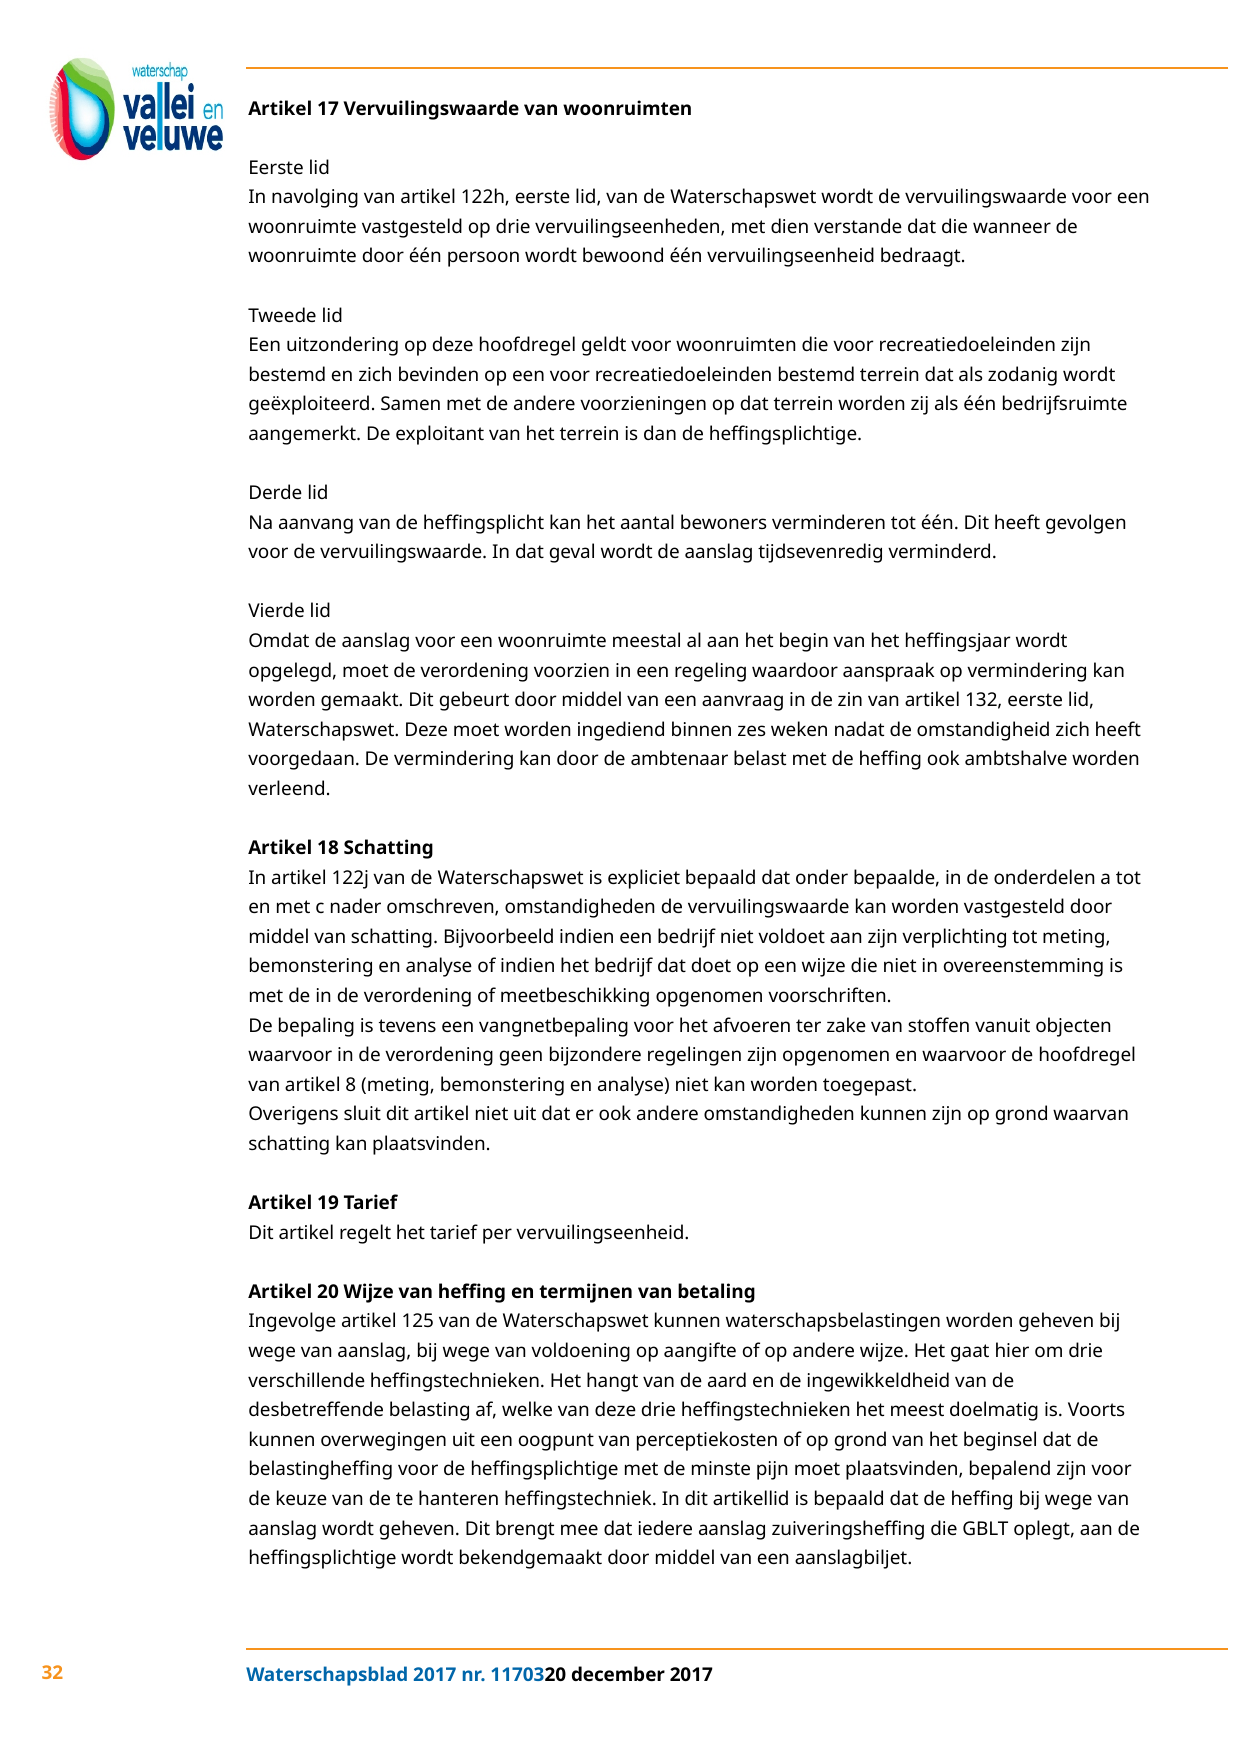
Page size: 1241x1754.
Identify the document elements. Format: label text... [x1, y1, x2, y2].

text Een uitzondering op deze hoofdregel geldt voor woonruimten die voor recreatiedoeleinden zijn bestemd en zich bevinden op een voor recreatiedoeleinden bestemd terrein dat als zodanig wordt geëxploiteerd. Samen met de andere voorzieningen op dat terrein worden zij als één bedrijfsruimte aangemerkt. De exploitant van het terrein is dan de heffingsplichtige. [248, 331, 1152, 446]
text In artikel 122j van de Waterschapswet is expliciet bepaald dat onder bepaalde, in de onderdelen a tot en met c nader omschreven, omstandigheden de vervuilingswaarde kan worden vastgesteld door middel van schatting. Bijvoorbeeld indien een bedrijf niet voldoet aan zijn verplichting tot meting, bemonstering en analyse of indien het bedrijf dat doet op een wijze die niet in overeenstemming is met de in de verordening of meetbeschikking opgenomen voorschriften. [248, 864, 1152, 1008]
text Artikel 19 Tarief [248, 1189, 1152, 1215]
text Dit artikel regelt het tarief per vervuilingseenheid. [248, 1219, 1152, 1245]
text Artikel 20 Wijze van heffing en termijnen van betaling [248, 1278, 1152, 1304]
text Omdat de aanslag voor een woonruimte meestal al aan het begin van het heffingsjaar wordt opgelegd, moet de verordening voorzien in een regeling waardoor aanspraak op vermindering kan worden gemaakt. Dit gebeurt door middel van een aanvraag in de zin van artikel 132, eerste lid, Waterschapswet. Deze moet worden ingediend binnen zes weken nadat de omstandigheid zich heeft voorgedaan. De vermindering kan door de ambtenaar belast met de heffing ook ambtshalve worden verleend. [248, 627, 1152, 801]
text Ingevolge artikel 125 van de Waterschapswet kunnen waterschapsbelastingen worden geheven bij wege van aanslag, bij wege van voldoening op aangifte of op andere wijze. Het gaat hier om drie verschillende heffingstechnieken. Het hangt van de aard en de ingewikkeldheid van de desbetreffende belasting af, welke van deze drie heffingstechnieken het meest doelmatig is. Voorts kunnen overwegingen uit een oogpunt van perceptiekosten of op grond van het beginsel dat de belastingheffing voor de heffingsplichtige met de minste pijn moet plaatsvinden, bepalend zijn voor de keuze van de te hanteren heffingstechniek. In dit artikellid is bepaald dat de heffing bij wege van aanslag wordt geheven. Dit brengt mee dat iedere aanslag zuiveringsheffing die GBLT oplegt, aan de heffingsplichtige wordt bekendgemaakt door middel van een aanslagbiljet. [248, 1308, 1152, 1570]
text Overigens sluit dit artikel niet uit dat er ook andere omstandigheden kunnen zijn op grond waarvan schatting kan plaatsvinden. [248, 1101, 1152, 1156]
picture [41, 47, 231, 172]
text In navolging van artikel 122h, eerste lid, van de Waterschapswet wordt de vervuilingswaarde voor een woonruimte vastgesteld op drie vervuilingseenheden, met dien verstande dat die wanneer de woonruimte door één persoon wordt bewoond één vervuilingseenheid bedraagt. [248, 183, 1152, 268]
text De bepaling is tevens een vangnetbepaling voor het afvoeren ter zake van stoffen vanuit objecten waarvoor in de verordening geen bijzondere regelingen zijn opgenomen en waarvoor de hoofdregel van artikel 8 (meting, bemonstering en analyse) niet kan worden toegepast. [248, 1012, 1152, 1097]
text Tweede lid [248, 302, 1152, 328]
text Na aanvang van de heffingsplicht kan het aantal bewoners verminderen tot één. Dit heeft gevolgen voor de vervuilingswaarde. In dat geval wordt de aanslag tijdsevenredig verminderd. [248, 509, 1152, 564]
text Vierde lid [248, 598, 1152, 623]
text Derde lid [248, 479, 1152, 505]
text Artikel 17 Vervuilingswaarde van woonruimten [248, 95, 1152, 121]
text Artikel 18 Schatting [248, 834, 1152, 860]
text Eerste lid [248, 154, 1152, 180]
